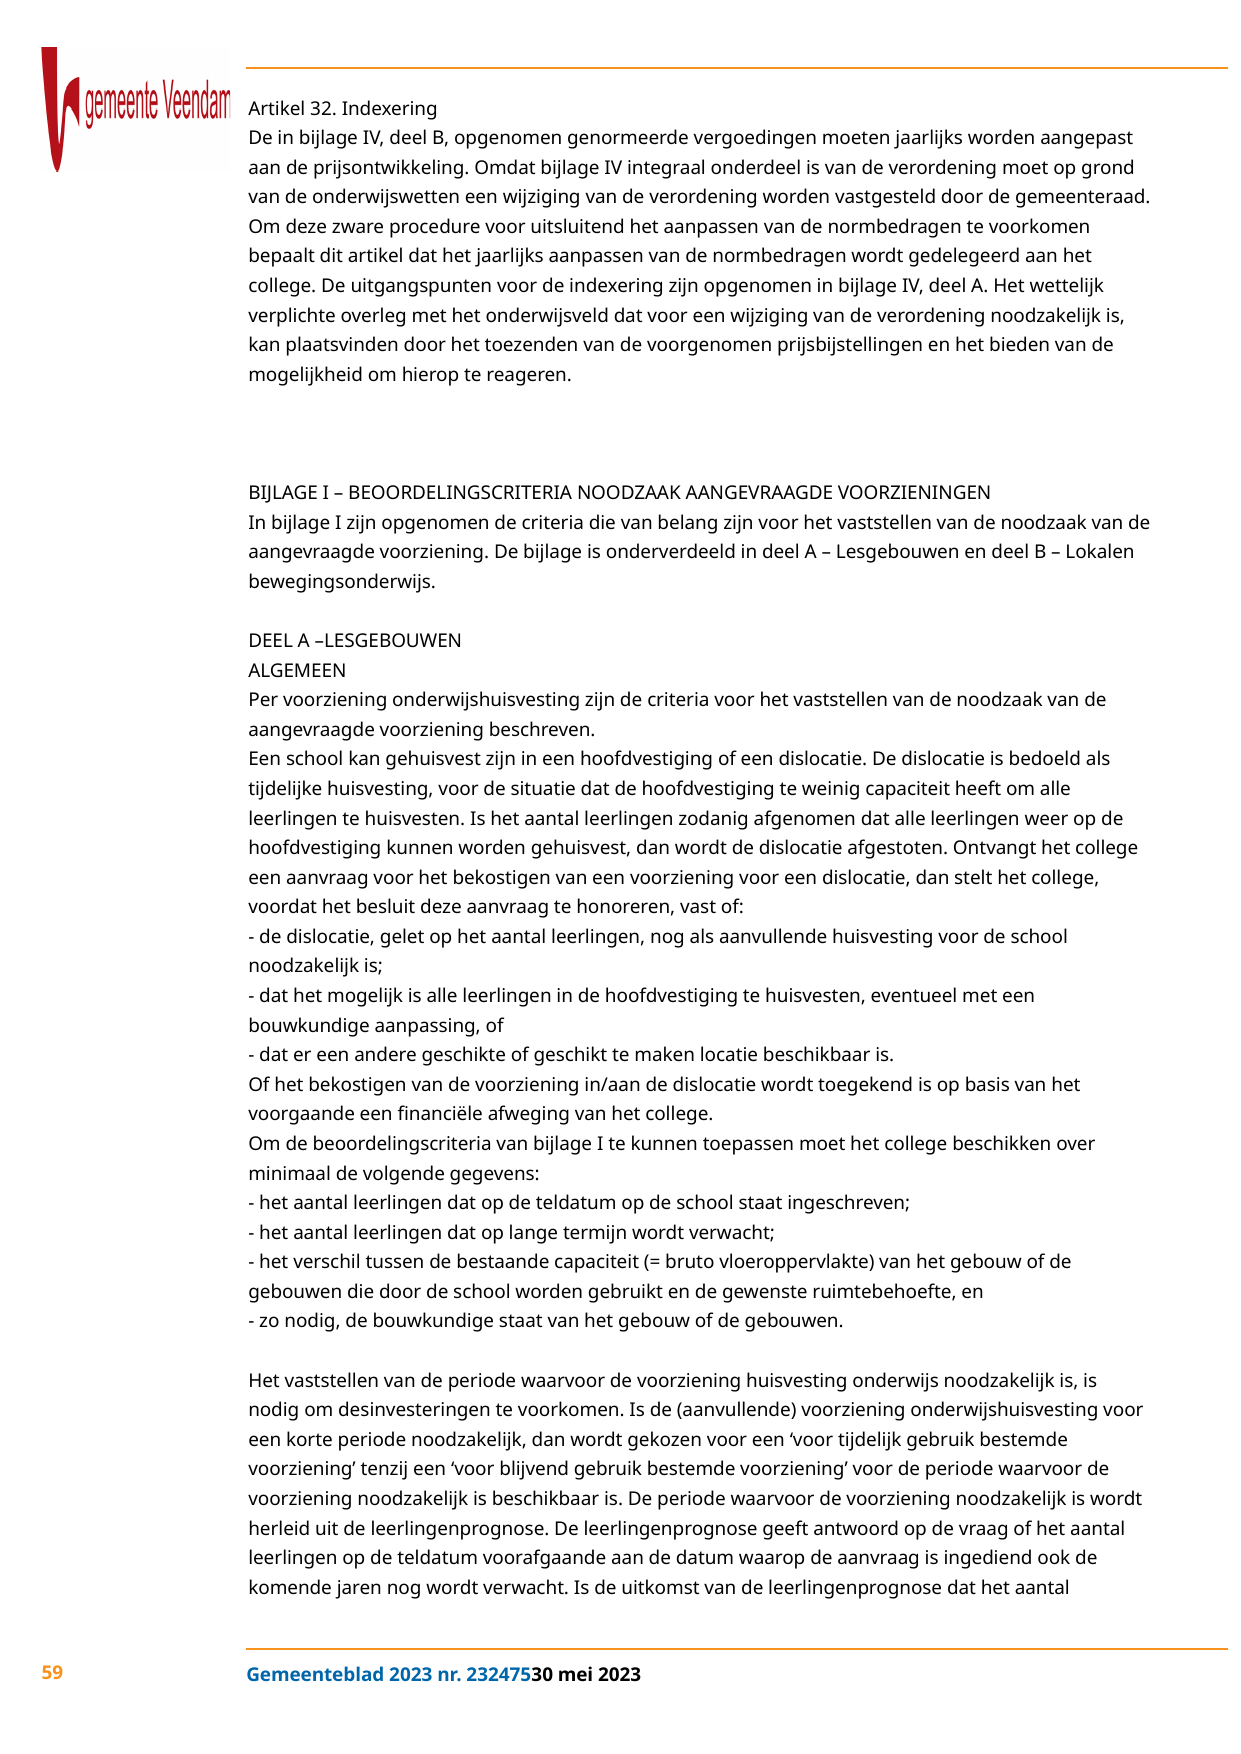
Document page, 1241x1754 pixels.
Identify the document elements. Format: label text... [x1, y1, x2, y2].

text - dat er een andere geschikte of geschikt te maken locatie beschikbaar is. [248, 1041, 1152, 1067]
text DEEL A –LESGEBOUWEN [248, 627, 1152, 653]
text Artikel 32. Indexering [248, 95, 1152, 121]
text - de dislocatie, gelet op het aantal leerlingen, nog als aanvullende huisvesting voor de school noodzakelijk is; [248, 923, 1152, 978]
text - zo nodig, de bouwkundige staat van het gebouw of de gebouwen. [248, 1308, 1152, 1333]
text Om de beoordelingscriteria van bijlage I te kunnen toepassen moet het college beschikken over minimaal de volgende gegevens: [248, 1130, 1152, 1186]
text Een school kan gehuisvest zijn in een hoofdvestiging of een dislocatie. De dislocatie is bedoeld als tijdelijke huisvesting, voor de situatie dat de hoofdvestiging te weinig capaciteit heeft om alle leerlingen te huisvesten. Is het aantal leerlingen zodanig afgenomen dat alle leerlingen weer op de hoofdvestiging kunnen worden gehuisvest, dan wordt de dislocatie afgestoten. Ontvangt het college een aanvraag voor het bekostigen van een voorziening voor een dislocatie, dan stelt het college, voordat het besluit deze aanvraag te honoreren, vast of: [248, 746, 1152, 919]
text - het aantal leerlingen dat op de teldatum op de school staat ingeschreven; [248, 1189, 1152, 1215]
text Het vaststellen van de periode waarvoor de voorziening huisvesting onderwijs noodzakelijk is, is nodig om desinvesteringen te voorkomen. Is de (aanvullende) voorziening onderwijshuisvesting voor een korte periode noodzakelijk, dan wordt gekozen voor een ‘voor tijdelijk gebruik bestemde voorziening’ tenzij een ‘voor blijvend gebruik bestemde voorziening’ voor de periode waarvoor de voorziening noodzakelijk is beschikbaar is. De periode waarvoor de voorziening noodzakelijk is wordt herleid uit de leerlingenprognose. De leerlingenprognose geeft antwoord op de vraag of het aantal leerlingen op de teldatum voorafgaande aan de datum waarop de aanvraag is ingediend ook de komende jaren nog wordt verwacht. Is de uitkomst van de leerlingenprognose dat het aantal [248, 1367, 1152, 1600]
text - het verschil tussen de bestaande capaciteit (= bruto vloeroppervlakte) van het gebouw of de gebouwen die door de school worden gebruikt en de gewenste ruimtebehoefte, en [248, 1248, 1152, 1304]
text Of het bekostigen van de voorziening in/aan de dislocatie wordt toegekend is op basis van het voorgaande een financiële afweging van het college. [248, 1071, 1152, 1126]
text De in bijlage IV, deel B, opgenomen genormeerde vergoedingen moeten jaarlijks worden aangepast aan de prijsontwikkeling. Omdat bijlage IV integraal onderdeel is van de verordening moet op grond van de onderwijswetten een wijziging van de verordening worden vastgesteld door de gemeenteraad. Om deze zware procedure voor uitsluitend het aanpassen van de normbedragen te voorkomen bepaalt dit artikel dat het jaarlijks aanpassen van de normbedragen wordt gedelegeerd aan het college. De uitgangspunten voor de indexering zijn opgenomen in bijlage IV, deel A. Het wettelijk verplichte overleg met het onderwijsveld dat voor een wijziging van de verordening noodzakelijk is, kan plaatsvinden door het toezenden van de voorgenomen prijsbijstellingen en het bieden van de mogelijkheid om hierop te reageren. [248, 124, 1152, 387]
text BIJLAGE I – BEOORDELINGSCRITERIA NOODZAAK AANGEVRAAGDE VOORZIENINGEN [248, 479, 1152, 505]
text In bijlage I zijn opgenomen de criteria die van belang zijn voor het vaststellen van de noodzaak van de aangevraagde voorziening. De bijlage is onderverdeeld in deel A – Lesgebouwen en deel B – Lokalen bewegingsonderwijs. [248, 509, 1152, 594]
picture [41, 47, 231, 172]
text - dat het mogelijk is alle leerlingen in de hoofdvestiging te huisvesten, eventueel met een bouwkundige aanpassing, of [248, 982, 1152, 1038]
text - het aantal leerlingen dat op lange termijn wordt verwacht; [248, 1219, 1152, 1245]
text ALGEMEEN [248, 657, 1152, 683]
text Per voorziening onderwijshuisvesting zijn de criteria voor het vaststellen van de noodzaak van de aangevraagde voorziening beschreven. [248, 686, 1152, 742]
